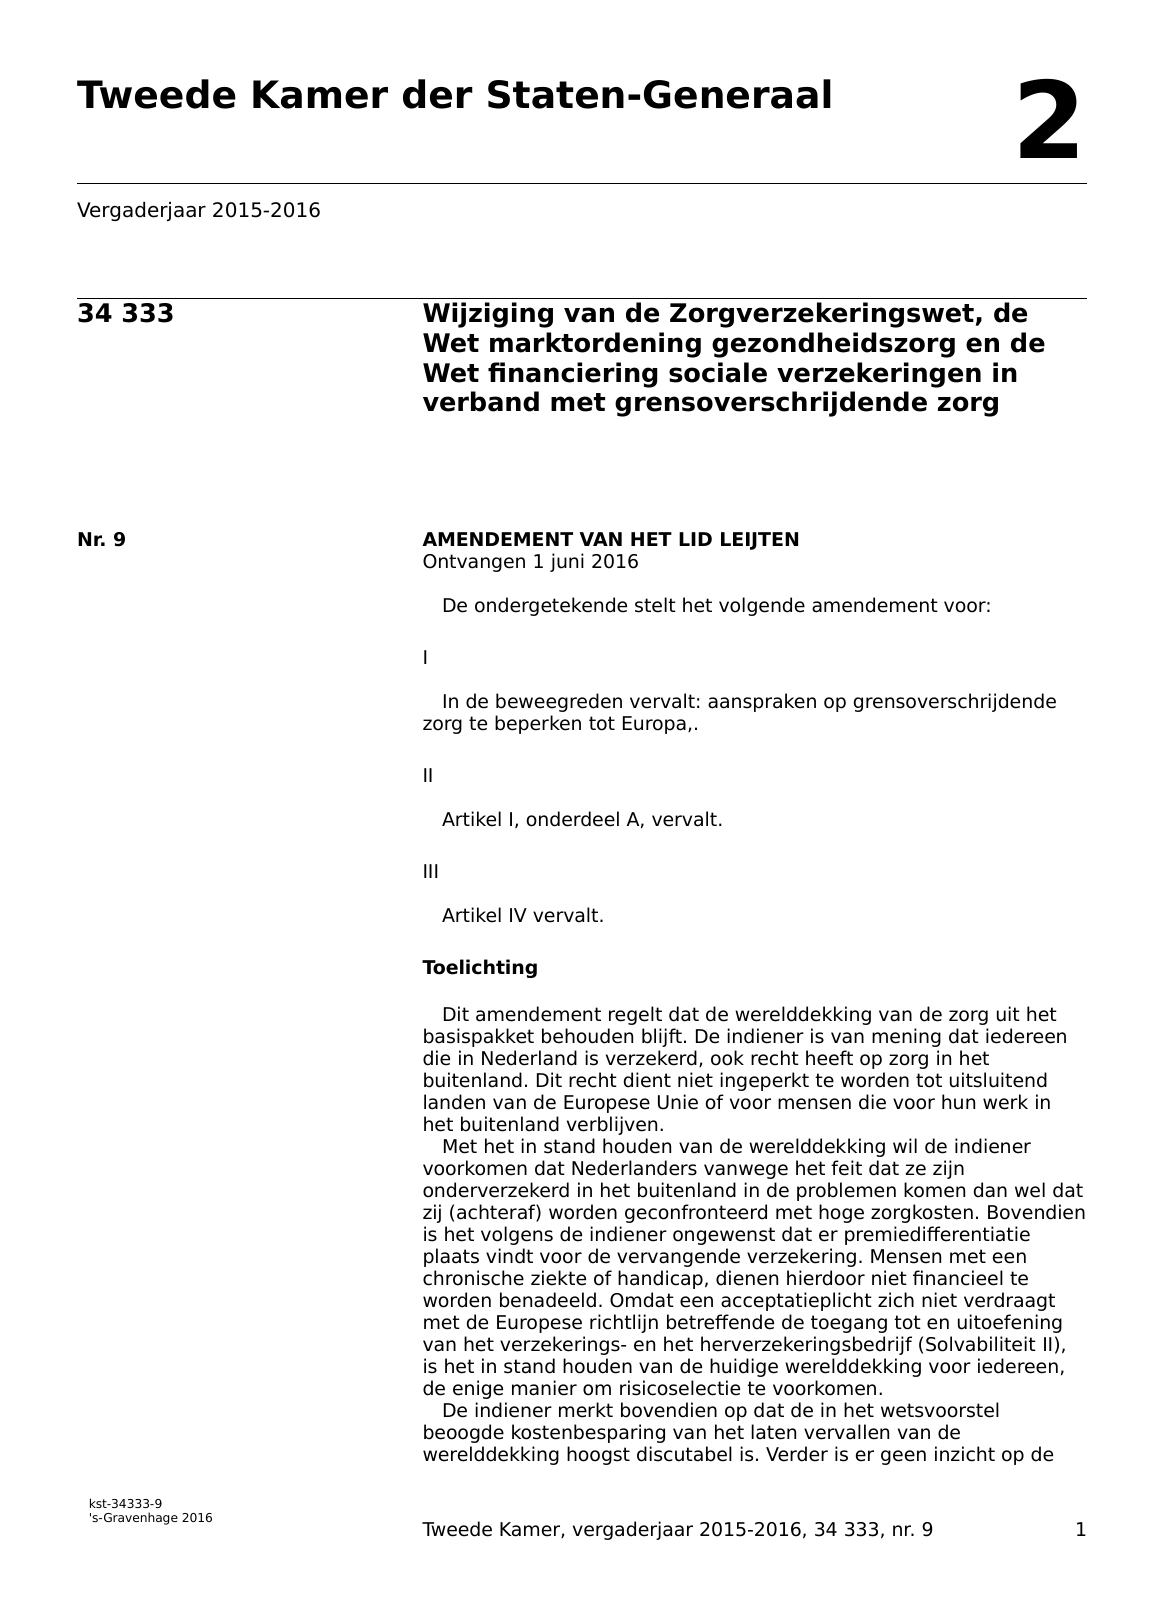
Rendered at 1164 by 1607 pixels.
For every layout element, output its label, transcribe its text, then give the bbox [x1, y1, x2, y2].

table_header Tweede Kamer der Staten-Generaal [77, 59, 886, 183]
text De indiener merkt bovendien op dat de in het wetsvoorstel beoogde kostenbesparing van het laten vervallen van de werelddekking hoogst discutabel is. Verder is er geen inzicht op de [422, 1400, 1087, 1466]
table_header 2 [886, 59, 1087, 183]
text Artikel I, onderdeel A, vervalt. [422, 809, 1087, 831]
text In de beweegreden vervalt: aanspraken op grensoverschrijdende zorg te beperken tot Europa,. [422, 691, 1087, 735]
subtitle I [422, 647, 1087, 669]
table_cell Vergaderjaar 2015-2016 [77, 184, 1087, 298]
text Ontvangen 1 juni 2016 [422, 551, 1087, 573]
subtitle III [422, 861, 1087, 883]
text kst-34333-9 [88, 1497, 323, 1511]
subtitle 34 333 Wijziging van de Zorgverzekeringswet, de Wet marktordening gezondheidszorg en de Wet financiering sociale verzekeringen in verband met grensoverschrijdende zorg [77, 299, 1087, 418]
subtitle Toelichting [422, 957, 1087, 979]
text Artikel IV vervalt. [422, 905, 1087, 927]
text Dit amendement regelt dat de werelddekking van de zorg uit het basispakket behouden blijft. De indiener is van mening dat iedereen die in Nederland is verzekerd, ook recht heeft op zorg in het buitenland. Dit recht dient niet ingeperkt te worden tot uitsluitend landen van de Europese Unie of voor mensen die voor hun werk in het buitenland verblijven. [422, 1004, 1087, 1136]
text Met het in stand houden van de werelddekking wil de indiener voorkomen dat Nederlanders vanwege het feit dat ze zijn onderverzekerd in het buitenland in de problemen komen dan wel dat zij (achteraf) worden geconfronteerd met hoge zorgkosten. Bovendien is het volgens de indiener ongewenst dat er premiedifferentiatie plaats vindt voor de vervangende verzekering. Mensen met een chronische ziekte of handicap, dienen hierdoor niet financieel te worden benadeeld. Omdat een acceptatieplicht zich niet verdraagt met de Europese richtlijn betreffende de toegang tot en uitoefening van het verzekerings- en het herverzekeringsbedrijf (Solvabiliteit II), is het in stand houden van de huidige werelddekking voor iedereen, de enige manier om risicoselectie te voorkomen. [422, 1136, 1087, 1400]
text De ondergetekende stelt het volgende amendement voor: [422, 595, 1087, 617]
text 's-Gravenhage 2016 [88, 1511, 323, 1525]
subtitle II [422, 765, 1087, 787]
subtitle Nr. 9 AMENDEMENT VAN HET LID LEIJTEN [77, 529, 1087, 551]
